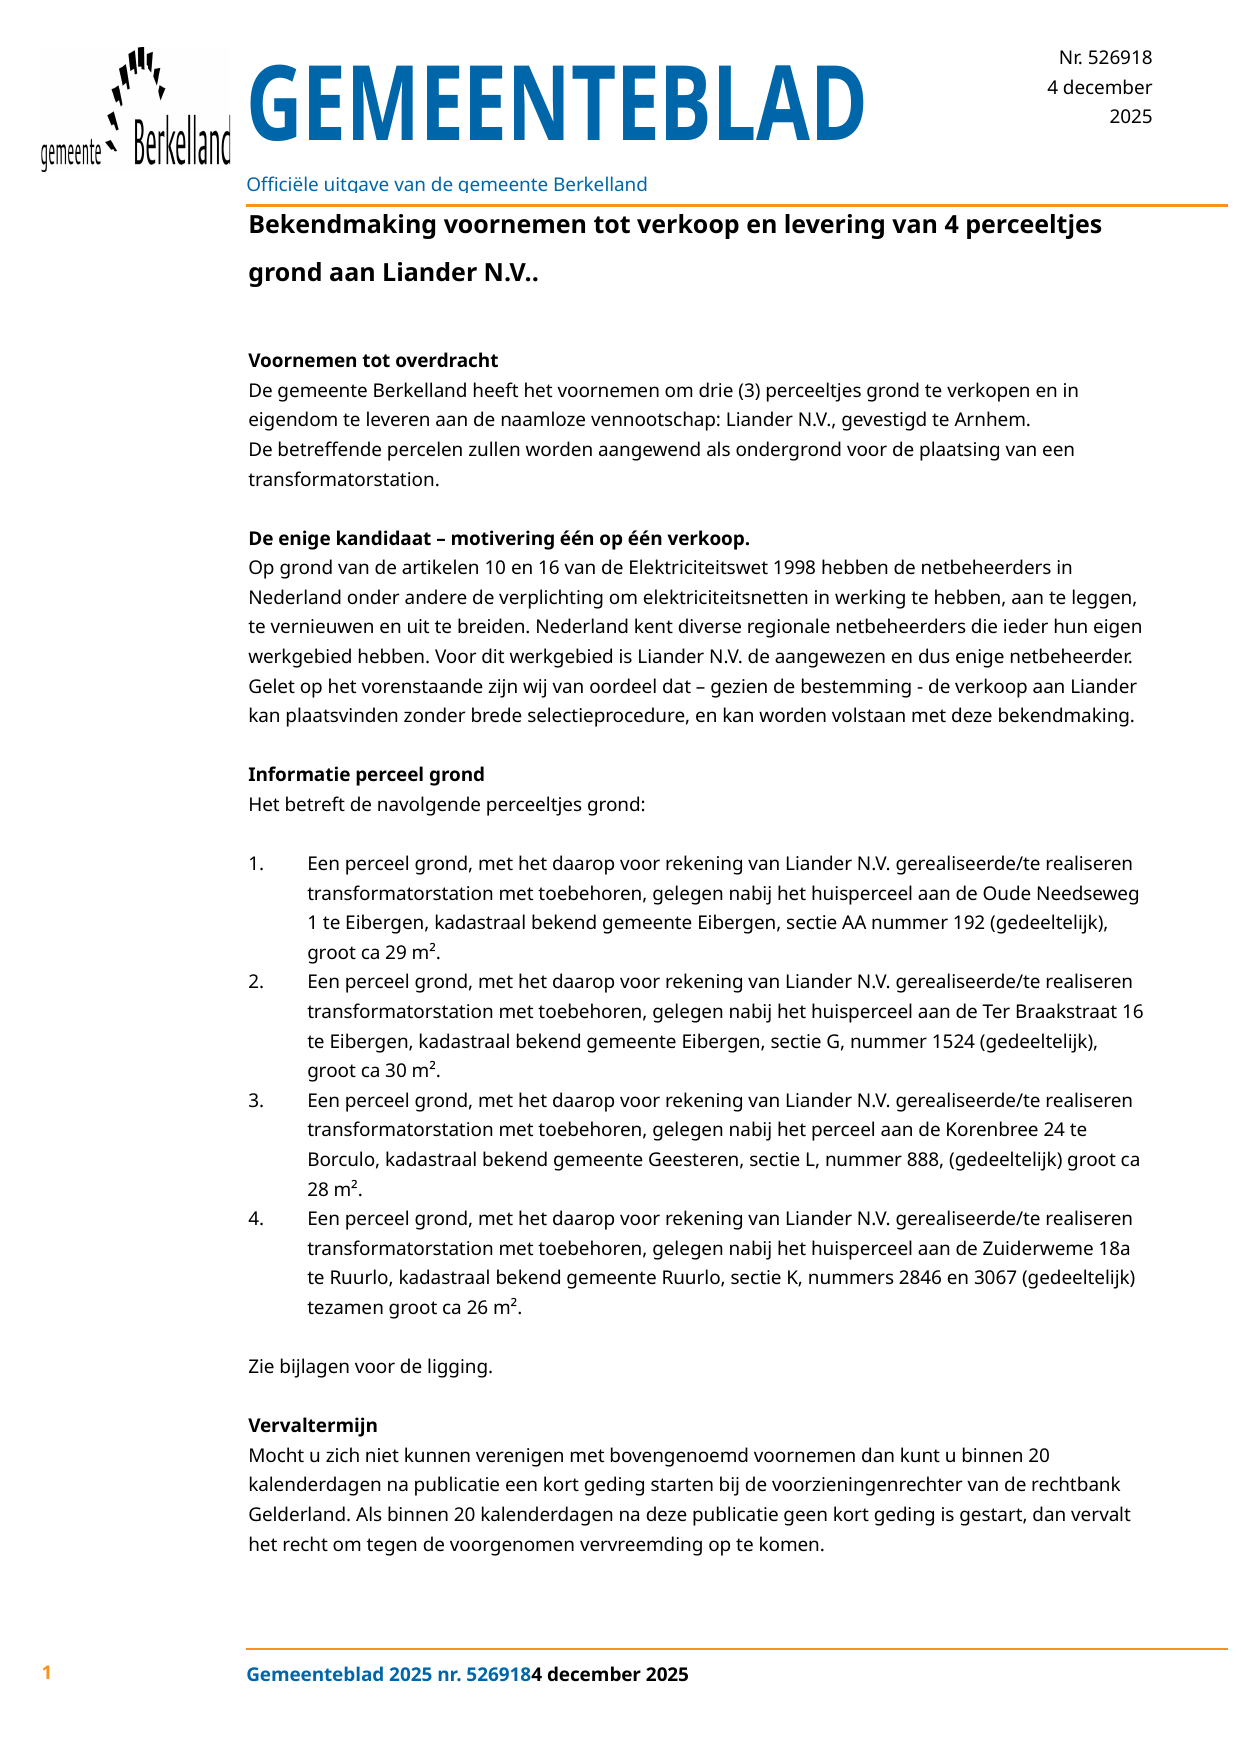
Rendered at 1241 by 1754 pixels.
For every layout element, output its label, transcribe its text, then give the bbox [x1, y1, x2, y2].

text De betreffende percelen zullen worden aangewend als ondergrond voor de plaatsing van een transformatorstation. [248, 436, 1152, 492]
text Het betreft de navolgende perceeltjes grond: [248, 791, 1152, 817]
list Een perceel grond, met het daarop voor rekening van Liander N.V. gerealiseerde/te realiseren transformatorstation met toebehoren, gelegen nabij het huisperceel aan de Zuiderweme 18a te Ruurlo, kadastraal bekend gemeente Ruurlo, sectie K, nummers 2846 en 3067 (gedeeltelijk) tezamen groot ca 26 m². [248, 1205, 1152, 1320]
list Een perceel grond, met het daarop voor rekening van Liander N.V. gerealiseerde/te realiseren transformatorstation met toebehoren, gelegen nabij het perceel aan de Korenbree 24 te Borculo, kadastraal bekend gemeente Geesteren, sectie L, nummer 888, (gedeeltelijk) groot ca 28 m². [248, 1087, 1152, 1202]
text Op grond van de artikelen 10 en 16 van de Elektriciteitswet 1998 hebben de netbeheerders in Nederland onder andere de verplichting om elektriciteitsnetten in werking te hebben, aan te leggen, te vernieuwen en uit te breiden. Nederland kent diverse regionale netbeheerders die ieder hun eigen werkgebied hebben. Voor dit werkgebied is Liander N.V. de aangewezen en dus enige netbeheerder. Gelet op het vorenstaande zijn wij van oordeel dat – gezien de bestemming - de verkoop aan Liander kan plaatsvinden zonder brede selectieprocedure, en kan worden volstaan met deze bekendmaking. [248, 554, 1152, 728]
text De gemeente Berkelland heeft het voornemen om drie (3) perceeltjes grond te verkopen en in eigendom te leveren aan de naamloze vennootschap: Liander N.V., gevestigd te Arnhem. [248, 377, 1152, 432]
list Een perceel grond, met het daarop voor rekening van Liander N.V. gerealiseerde/te realiseren transformatorstation met toebehoren, gelegen nabij het huisperceel aan de Ter Braakstraat 16 te Eibergen, kadastraal bekend gemeente Eibergen, sectie G, nummer 1524 (gedeeltelijk), groot ca 30 m². [248, 969, 1152, 1083]
text Zie bijlagen voor de ligging. [248, 1353, 1152, 1379]
picture [41, 47, 231, 172]
text Voornemen tot overdracht [248, 347, 1152, 373]
text Informatie perceel grond [248, 762, 1152, 787]
list Een perceel grond, met het daarop voor rekening van Liander N.V. gerealiseerde/te realiseren transformatorstation met toebehoren, gelegen nabij het huisperceel aan de Oude Needseweg 1 te Eibergen, kadastraal bekend gemeente Eibergen, sectie AA nummer 192 (gedeeltelijk), groot ca 29 m². [248, 850, 1152, 965]
text Vervaltermijn [248, 1412, 1152, 1438]
text De enige kandidaat – motivering één op één verkoop. [248, 525, 1152, 551]
text Mocht u zich niet kunnen verenigen met bovengenoemd voornemen dan kunt u binnen 20 kalenderdagen na publicatie een kort geding starten bij de voorzieningenrechter van de rechtbank Gelderland. Als binnen 20 kalenderdagen na deze publicatie geen kort geding is gestart, dan vervalt het recht om tegen de voorgenomen vervreemding op te komen. [248, 1442, 1152, 1557]
text Bekendmaking voornemen tot verkoop en levering van 4 perceeltjes grond aan Liander N.V.. [248, 207, 1152, 288]
